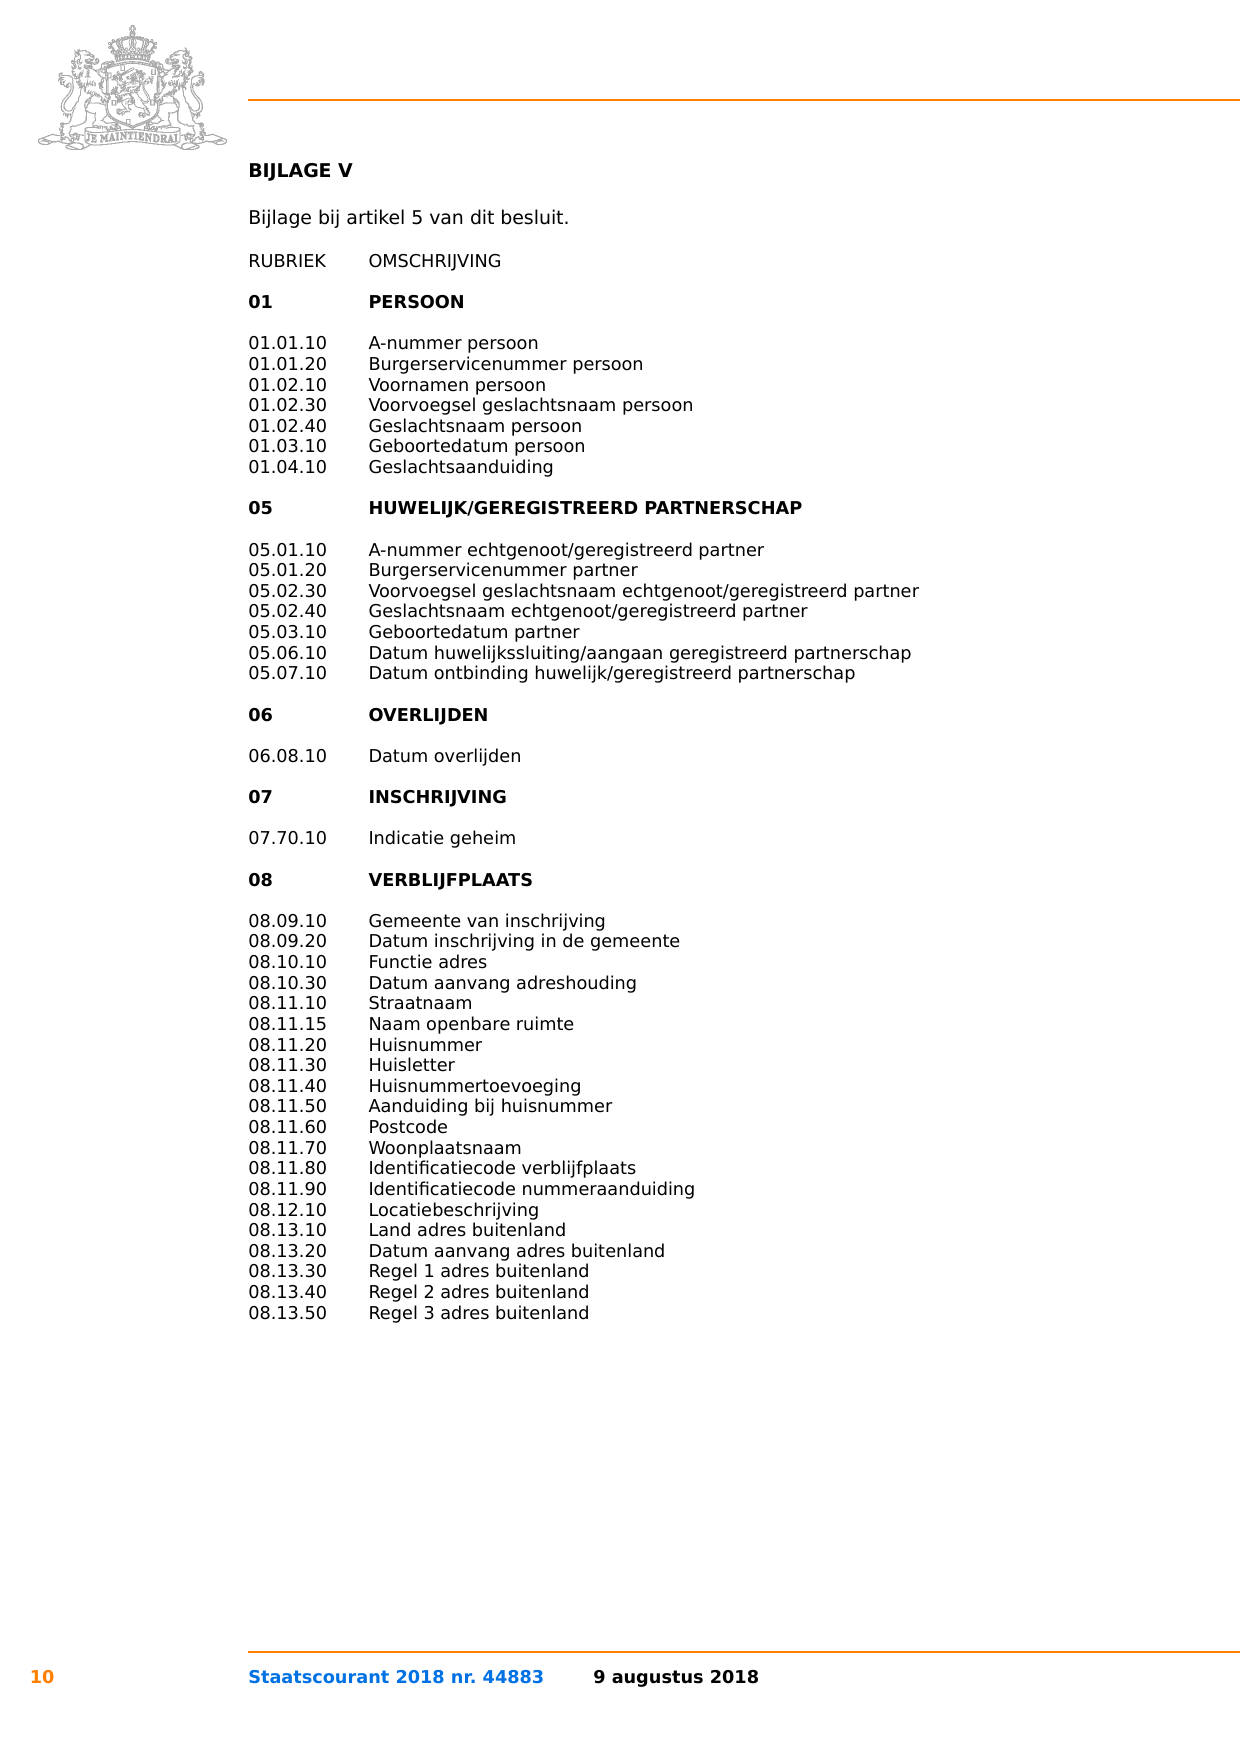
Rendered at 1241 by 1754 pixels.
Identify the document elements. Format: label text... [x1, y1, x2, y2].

table_cell Datum aanvang adreshouding [363, 973, 1163, 993]
table_cell Regel 2 adres buitenland [363, 1282, 1163, 1303]
table_cell Voorvoegsel geslachtsnaam persoon [363, 395, 1163, 416]
table_cell 08.12.10 [248, 1200, 362, 1220]
table_cell 08.10.10 [248, 952, 362, 973]
table_cell 08.11.50 [248, 1096, 362, 1117]
table_cell Geslachtsaanduiding [363, 457, 1163, 478]
table_cell 05.07.10 [248, 663, 362, 684]
table_cell 08.13.10 [248, 1220, 362, 1241]
table_cell 01.04.10 [248, 457, 362, 478]
table_cell Voornamen persoon [363, 375, 1163, 395]
table_cell Naam openbare ruimte [363, 1014, 1163, 1034]
table_cell [363, 725, 1163, 746]
table_cell 05.02.40 [248, 601, 362, 622]
table_cell Datum inschrijving in de gemeente [363, 931, 1163, 952]
table_cell A-nummer echtgenoot/geregistreerd partner [363, 540, 1163, 560]
table_cell 07.70.10 [248, 828, 362, 849]
table_cell [248, 478, 362, 498]
table_cell Identificatiecode verblijfplaats [363, 1158, 1163, 1179]
table_cell Geslachtsnaam persoon [363, 416, 1163, 436]
table_cell 08.11.60 [248, 1117, 362, 1138]
table_header RUBRIEK [248, 251, 362, 271]
table_cell 05.01.10 [248, 540, 362, 560]
table_cell 08.13.50 [248, 1303, 362, 1323]
table_cell 08.13.30 [248, 1261, 362, 1282]
table_cell [363, 766, 1163, 787]
table_cell Woonplaatsnaam [363, 1138, 1163, 1158]
table_cell Huisnummer [363, 1035, 1163, 1055]
table_cell 08.11.20 [248, 1035, 362, 1055]
table_cell INSCHRIJVING [363, 787, 1163, 808]
table_cell PERSOON [363, 292, 1163, 313]
table_cell Functie adres [363, 952, 1163, 973]
table_cell 05.03.10 [248, 622, 362, 643]
table_cell Geboortedatum persoon [363, 436, 1163, 457]
table_cell 08.11.15 [248, 1014, 362, 1034]
table_cell [248, 725, 362, 746]
table_cell Huisletter [363, 1055, 1163, 1076]
table_cell Voorvoegsel geslachtsnaam echtgenoot/geregistreerd partner [363, 581, 1163, 601]
table_cell Gemeente van inschrijving [363, 911, 1163, 931]
table_cell 01.03.10 [248, 436, 362, 457]
table_cell 08.13.40 [248, 1282, 362, 1303]
table_cell Burgerservicenummer persoon [363, 354, 1163, 374]
table_cell 01 [248, 292, 362, 313]
table_cell 08.13.20 [248, 1241, 362, 1261]
table_cell 08.11.40 [248, 1076, 362, 1096]
table_cell 07 [248, 787, 362, 808]
table_cell 06.08.10 [248, 746, 362, 766]
table_cell [248, 313, 362, 333]
table_cell Datum huwelijkssluiting/aangaan geregistreerd partnerschap [363, 643, 1163, 663]
table_cell 05 [248, 498, 362, 519]
table_cell 01.01.10 [248, 333, 362, 354]
table_cell [363, 849, 1163, 869]
table_cell Postcode [363, 1117, 1163, 1138]
table_cell [248, 808, 362, 828]
table_cell OVERLIJDEN [363, 705, 1163, 725]
table_cell [248, 684, 362, 704]
table_cell [248, 271, 362, 292]
table_cell Datum ontbinding huwelijk/geregistreerd partnerschap [363, 663, 1163, 684]
table_cell 06 [248, 705, 362, 725]
table_cell Geboortedatum partner [363, 622, 1163, 643]
table_cell HUWELIJK/GEREGISTREERD PARTNERSCHAP [363, 498, 1163, 519]
table_cell 05.06.10 [248, 643, 362, 663]
table_cell 08.11.90 [248, 1179, 362, 1199]
table_cell Straatnaam [363, 993, 1163, 1014]
table_cell 01.01.20 [248, 354, 362, 374]
table_cell [363, 808, 1163, 828]
table_cell A-nummer persoon [363, 333, 1163, 354]
table_cell Regel 3 adres buitenland [363, 1303, 1163, 1323]
table_cell [363, 478, 1163, 498]
table_cell 05.01.20 [248, 560, 362, 581]
table_cell 01.02.40 [248, 416, 362, 436]
table_cell [363, 271, 1163, 292]
table_cell 08.11.30 [248, 1055, 362, 1076]
table_cell Datum overlijden [363, 746, 1163, 766]
table_cell 08.11.70 [248, 1138, 362, 1158]
table_cell 01.02.30 [248, 395, 362, 416]
table_cell 08.09.20 [248, 931, 362, 952]
table_cell Indicatie geheim [363, 828, 1163, 849]
table_cell 08.10.30 [248, 973, 362, 993]
table_cell Locatiebeschrijving [363, 1200, 1163, 1220]
table_cell [363, 519, 1163, 539]
table_cell Burgerservicenummer partner [363, 560, 1163, 581]
table_cell [363, 313, 1163, 333]
table_cell [363, 684, 1163, 704]
text Bijlage bij artikel 5 van dit besluit. [248, 207, 1163, 229]
table_cell 08.11.10 [248, 993, 362, 1014]
table_header OMSCHRIJVING [363, 251, 1163, 271]
subtitle BIJLAGE V [248, 160, 1163, 182]
table_cell 08.11.80 [248, 1158, 362, 1179]
table_cell [363, 890, 1163, 911]
table_cell [248, 766, 362, 787]
table_cell Identificatiecode nummeraanduiding [363, 1179, 1163, 1199]
table_cell [248, 519, 362, 539]
table_cell [248, 890, 362, 911]
table_cell 01.02.10 [248, 375, 362, 395]
picture [38, 25, 227, 150]
table_cell VERBLIJFPLAATS [363, 870, 1163, 890]
table_cell Huisnummertoevoeging [363, 1076, 1163, 1096]
table_cell Aanduiding bij huisnummer [363, 1096, 1163, 1117]
table_cell Datum aanvang adres buitenland [363, 1241, 1163, 1261]
table_cell Regel 1 adres buitenland [363, 1261, 1163, 1282]
table_cell Land adres buitenland [363, 1220, 1163, 1241]
table_cell Geslachtsnaam echtgenoot/geregistreerd partner [363, 601, 1163, 622]
table_cell 08.09.10 [248, 911, 362, 931]
table_cell 05.02.30 [248, 581, 362, 601]
table_cell [248, 849, 362, 869]
table_cell 08 [248, 870, 362, 890]
